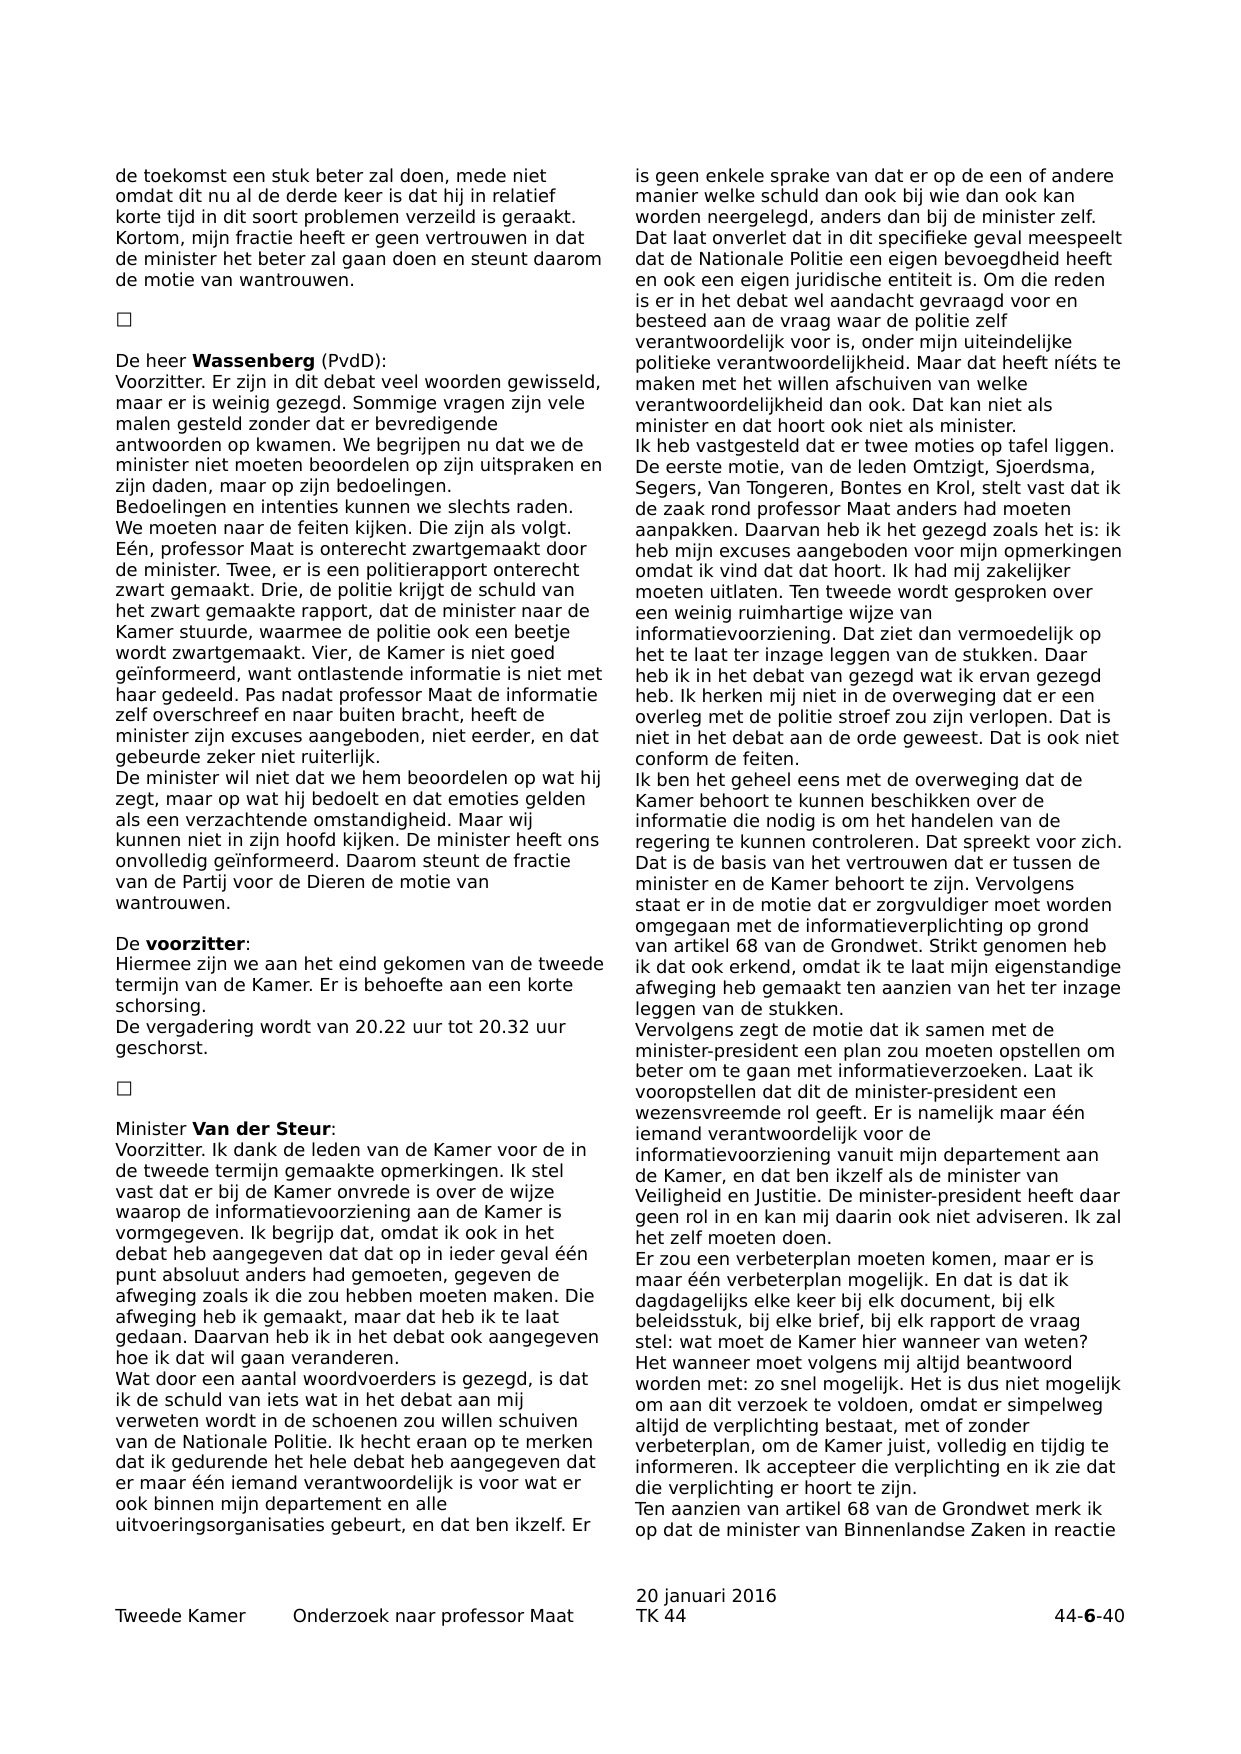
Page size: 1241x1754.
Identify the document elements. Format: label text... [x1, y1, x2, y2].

text Ten aanzien van artikel 68 van de Grondwet merk ik op dat de minister van Binnenlandse Zaken in reactie [635, 1499, 1125, 1540]
text de toekomst een stuk beter zal doen, mede niet omdat dit nu al de derde keer is dat hij in relatief korte tijd in dit soort problemen verzeild is geraakt. Kortom, mijn fractie heeft er geen vertrouwen in dat de minister het beter zal gaan doen en steunt daarom de motie van wantrouwen. [115, 165, 605, 290]
text is geen enkele sprake van dat er op de een of andere manier welke schuld dan ook bij wie dan ook kan worden neergelegd, anders dan bij de minister zelf. Dat laat onverlet dat in dit specifieke geval meespeelt dat de Nationale Politie een eigen bevoegdheid heeft en ook een eigen juridische entiteit is. Om die reden is er in het debat wel aandacht gevraagd voor en besteed aan de vraag waar de politie zelf verantwoordelijk voor is, onder mijn uiteindelijke politieke verantwoordelijkheid. Maar dat heeft níéts te maken met het willen afschuiven van welke verantwoordelijkheid dan ook. Dat kan niet als minister en dat hoort ook niet als minister. [635, 165, 1125, 436]
text Ik heb vastgesteld dat er twee moties op tafel liggen. De eerste motie, van de leden Omtzigt, Sjoerdsma, Segers, Van Tongeren, Bontes en Krol, stelt vast dat ik de zaak rond professor Maat anders had moeten aanpakken. Daarvan heb ik het gezegd zoals het is: ik heb mijn excuses aangeboden voor mijn opmerkingen omdat ik vind dat dat hoort. Ik had mij zakelijker moeten uitlaten. Ten tweede wordt gesproken over een weinig ruimhartige wijze van informatievoorziening. Dat ziet dan vermoedelijk op het te laat ter inzage leggen van de stukken. Daar heb ik in het debat van gezegd wat ik ervan gezegd heb. Ik herken mij niet in de overweging dat er een overleg met de politie stroef zou zijn verlopen. Dat is niet in het debat aan de orde geweest. Dat is ook niet conform de feiten. [635, 436, 1125, 769]
text Wat door een aantal woordvoerders is gezegd, is dat ik de schuld van iets wat in het debat aan mij verweten wordt in de schoenen zou willen schuiven van de Nationale Politie. Ik hecht eraan op te merken dat ik gedurende het hele debat heb aangegeven dat er maar één iemand verantwoordelijk is voor wat er ook binnen mijn departement en alle uitvoeringsorganisaties gebeurt, en dat ben ikzelf. Er [115, 1369, 605, 1536]
text Ik ben het geheel eens met de overweging dat de Kamer behoort te kunnen beschikken over de informatie die nodig is om het handelen van de regering te kunnen controleren. Dat spreekt voor zich. Dat is de basis van het vertrouwen dat er tussen de minister en de Kamer behoort te zijn. Vervolgens staat er in de motie dat er zorgvuldiger moet worden omgegaan met de informatieverplichting op grond van artikel 68 van de Grondwet. Strikt genomen heb ik dat ook erkend, omdat ik te laat mijn eigenstandige afweging heb gemaakt ten aanzien van het ter inzage leggen van de stukken. [635, 769, 1125, 1019]
text Voorzitter. Er zijn in dit debat veel woorden gewisseld, maar er is weinig gezegd. Sommige vragen zijn vele malen gesteld zonder dat er bevredigende antwoorden op kwamen. We begrijpen nu dat we de minister niet moeten beoordelen op zijn uitspraken en zijn daden, maar op zijn bedoelingen. [115, 372, 605, 497]
text De vergadering wordt van 20.22 uur tot 20.32 uur geschorst. [115, 1017, 605, 1058]
text De heer Wassenberg (PvdD): [115, 351, 605, 372]
text ⬜ [115, 1078, 605, 1099]
text Voorzitter. Ik dank de leden van de Kamer voor de in de tweede termijn gemaakte opmerkingen. Ik stel vast dat er bij de Kamer onvrede is over de wijze waarop de informatievoorziening aan de Kamer is vormgegeven. Ik begrijp dat, omdat ik ook in het debat heb aangegeven dat dat op in ieder geval één punt absoluut anders had gemoeten, gegeven de afweging zoals ik die zou hebben moeten maken. Die afweging heb ik gemaakt, maar dat heb ik te laat gedaan. Daarvan heb ik in het debat ook aangegeven hoe ik dat wil gaan veranderen. [115, 1140, 605, 1369]
text Bedoelingen en intenties kunnen we slechts raden. We moeten naar de feiten kijken. Die zijn als volgt. Eén, professor Maat is onterecht zwartgemaakt door de minister. Twee, er is een politierapport onterecht zwart gemaakt. Drie, de politie krijgt de schuld van het zwart gemaakte rapport, dat de minister naar de Kamer stuurde, waarmee de politie ook een beetje wordt zwartgemaakt. Vier, de Kamer is niet goed geïnformeerd, want ontlastende informatie is niet met haar gedeeld. Pas nadat professor Maat de informatie zelf overschreef en naar buiten bracht, heeft de minister zijn excuses aangeboden, niet eerder, en dat gebeurde zeker niet ruiterlijk. [115, 497, 605, 768]
text Minister Van der Steur: [115, 1119, 605, 1140]
text ⬜ [115, 310, 605, 331]
text De voorzitter: [115, 933, 605, 954]
text De minister wil niet dat we hem beoordelen op wat hij zegt, maar op wat hij bedoelt en dat emoties gelden als een verzachtende omstandigheid. Maar wij kunnen niet in zijn hoofd kijken. De minister heeft ons onvolledig geïnformeerd. Daarom steunt de fractie van de Partij voor de Dieren de motie van wantrouwen. [115, 768, 605, 913]
text Hiermee zijn we aan het eind gekomen van de tweede termijn van de Kamer. Er is behoefte aan een korte schorsing. [115, 954, 605, 1017]
text Vervolgens zegt de motie dat ik samen met de minister-president een plan zou moeten opstellen om beter om te gaan met informatieverzoeken. Laat ik vooropstellen dat dit de minister-president een wezensvreemde rol geeft. Er is namelijk maar één iemand verantwoordelijk voor de informatievoorziening vanuit mijn departement aan de Kamer, en dat ben ikzelf als de minister van Veiligheid en Justitie. De minister-president heeft daar geen rol in en kan mij daarin ook niet adviseren. Ik zal het zelf moeten doen. [635, 1019, 1125, 1249]
text Er zou een verbeterplan moeten komen, maar er is maar één verbeterplan mogelijk. En dat is dat ik dagdagelijks elke keer bij elk document, bij elk beleidsstuk, bij elke brief, bij elk rapport de vraag stel: wat moet de Kamer hier wanneer van weten? Het wanneer moet volgens mij altijd beantwoord worden met: zo snel mogelijk. Het is dus niet mogelijk om aan dit verzoek te voldoen, omdat er simpelweg altijd de verplichting bestaat, met of zonder verbeterplan, om de Kamer juist, volledig en tijdig te informeren. Ik accepteer die verplichting en ik zie dat die verplichting er hoort te zijn. [635, 1249, 1125, 1499]
